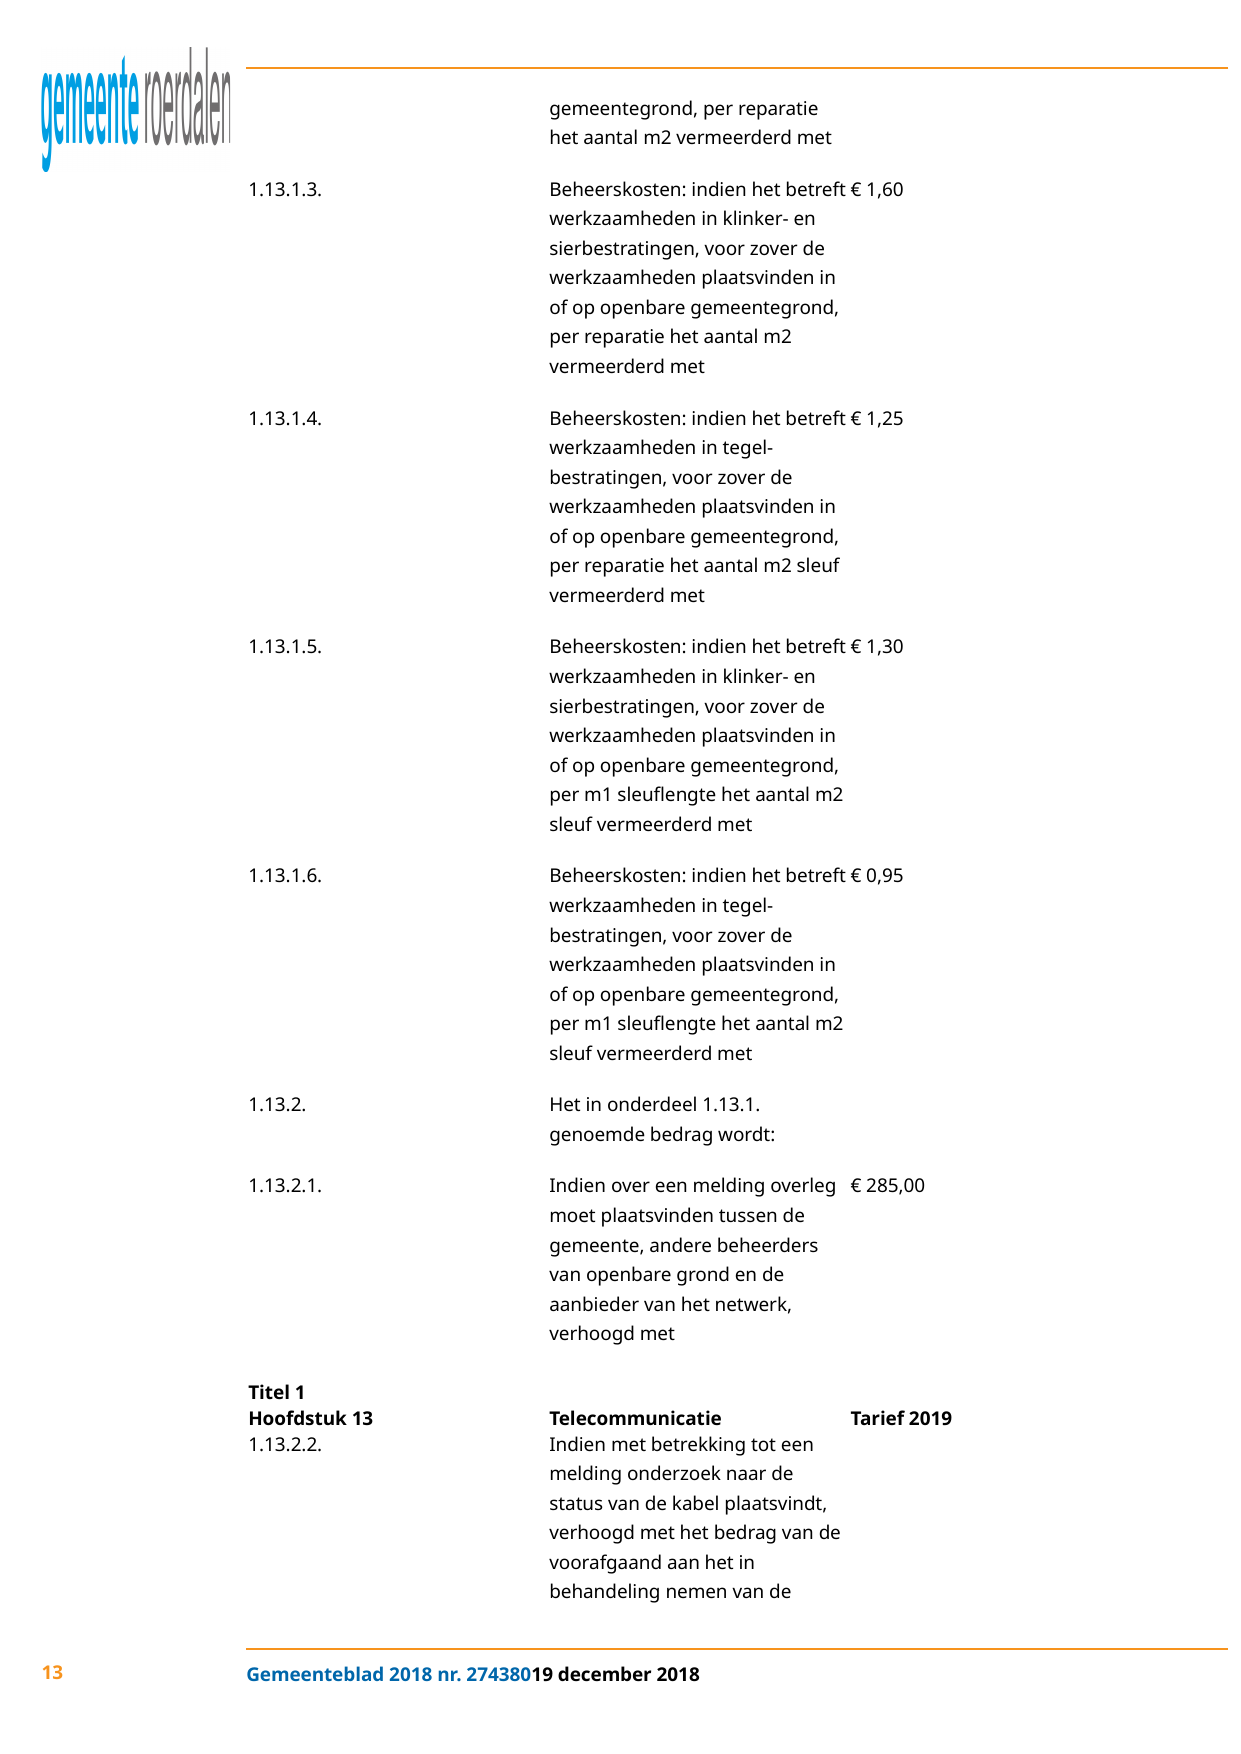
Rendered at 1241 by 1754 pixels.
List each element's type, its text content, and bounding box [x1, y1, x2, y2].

table_header Titel 1 [248, 1379, 549, 1405]
table_cell gemeentegrond, per reparatie het aantal m2 vermeerderd met [549, 95, 850, 150]
table_cell [850, 1147, 1152, 1173]
table_cell € 1,30 [850, 634, 1152, 837]
table_cell Beheerskosten: indien het betreft werkzaamheden in klinker- en sierbestratingen, voor zover de werkzaamheden plaatsvinden in of op openbare gemeentegrond, per reparatie het aantal m2 vermeerderd met [549, 176, 850, 379]
table_cell [248, 150, 549, 176]
table_cell € 285,00 [850, 1173, 1152, 1346]
table_cell [850, 837, 1152, 863]
table_cell Beheerskosten: indien het betreft werkzaamheden in tegel- bestratingen, voor zover de werkzaamheden plaatsvinden in of op openbare gemeentegrond, per reparatie het aantal m2 sleuf vermeerderd met [549, 405, 850, 608]
table_cell [549, 1066, 850, 1092]
table_cell [549, 1147, 850, 1173]
table_cell € 1,25 [850, 405, 1152, 608]
table_cell Beheerskosten: indien het betreft werkzaamheden in tegel- bestratingen, voor zover de werkzaamheden plaatsvinden in of op openbare gemeentegrond, per m1 sleuflengte het aantal m2 sleuf vermeerderd met [549, 863, 850, 1066]
table_cell Het in onderdeel 1.13.1. genoemde bedrag wordt: [549, 1092, 850, 1147]
table_cell [549, 150, 850, 176]
picture [41, 134, 48, 172]
table_cell Telecommunicatie [549, 1405, 850, 1431]
table_header [549, 1379, 850, 1405]
table_header [850, 1379, 1152, 1405]
table_cell [850, 1431, 1152, 1604]
picture [41, 47, 231, 172]
table_cell € 1,60 [850, 176, 1152, 379]
table_cell [248, 1066, 549, 1092]
table_cell 1.13.1.4. [248, 405, 549, 608]
table_cell 1.13.2.1. [248, 1173, 549, 1346]
table_cell 1.13.2.2. [248, 1431, 549, 1604]
table_cell Indien over een melding overleg moet plaatsvinden tussen de gemeente, andere beheerders van openbare grond en de aanbieder van het netwerk, verhoogd met [549, 1173, 850, 1346]
table_cell [248, 379, 549, 405]
table_cell [549, 837, 850, 863]
table_cell Tarief 2019 [850, 1405, 1152, 1431]
table_cell 1.13.1.3. [248, 176, 549, 379]
table_cell [248, 1147, 549, 1173]
table_cell [549, 608, 850, 634]
table_cell [850, 150, 1152, 176]
table_cell Hoofdstuk 13 [248, 1405, 549, 1431]
table_cell [248, 837, 549, 863]
table_cell Indien met betrekking tot een melding onderzoek naar de status van de kabel plaatsvindt, verhoogd met het bedrag van de voorafgaand aan het in behandeling nemen van de [549, 1431, 850, 1604]
table_cell [248, 95, 549, 150]
table_cell [850, 608, 1152, 634]
table_cell [850, 1066, 1152, 1092]
table_cell [850, 1092, 1152, 1147]
table_cell 1.13.1.5. [248, 634, 549, 837]
table_cell 1.13.1.6. [248, 863, 549, 1066]
table_cell € 0,95 [850, 863, 1152, 1066]
table_cell 1.13.2. [248, 1092, 549, 1147]
table_cell [850, 379, 1152, 405]
table_cell [850, 95, 1152, 150]
table_cell Beheerskosten: indien het betreft werkzaamheden in klinker- en sierbestratingen, voor zover de werkzaamheden plaatsvinden in of op openbare gemeentegrond, per m1 sleuflengte het aantal m2 sleuf vermeerderd met [549, 634, 850, 837]
table_cell [549, 379, 850, 405]
table_cell [248, 608, 549, 634]
